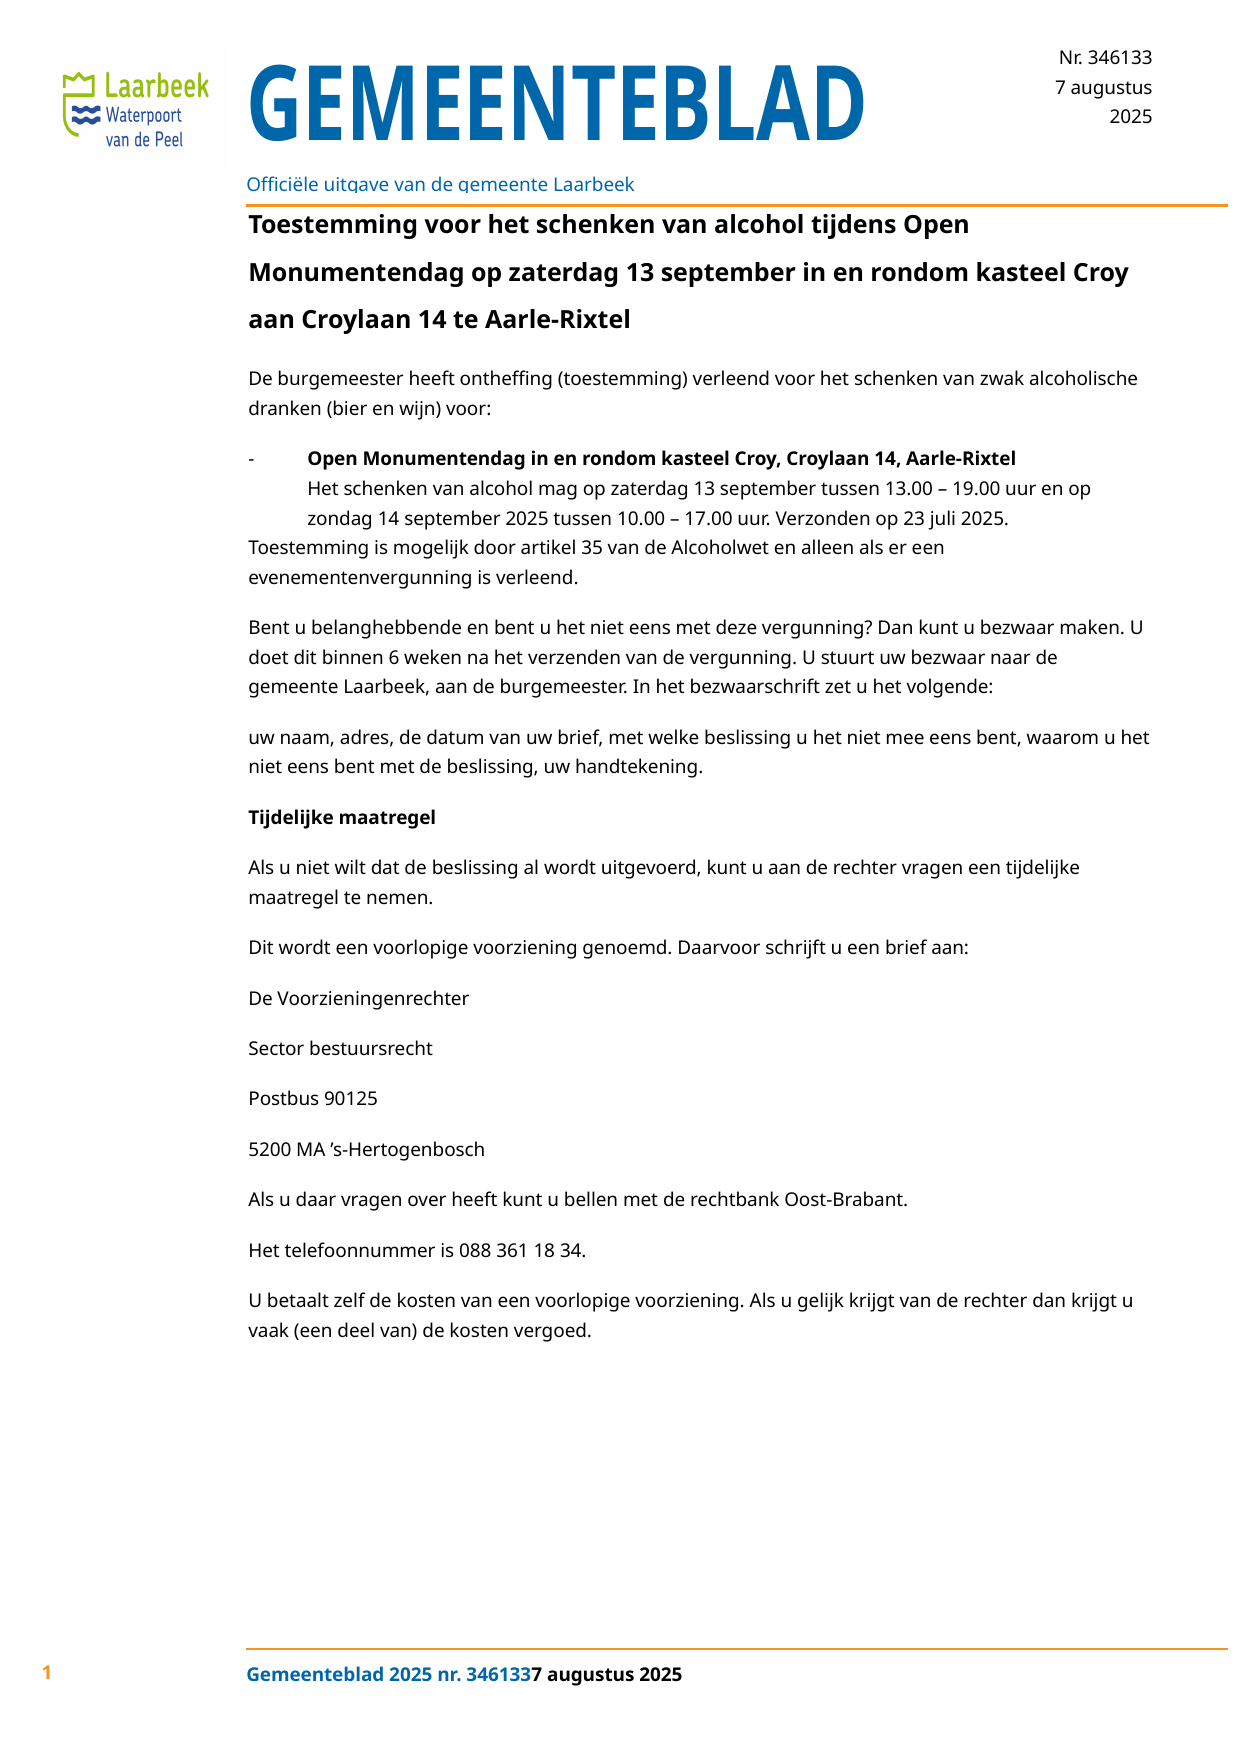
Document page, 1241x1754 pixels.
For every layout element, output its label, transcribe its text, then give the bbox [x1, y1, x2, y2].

text Het telefoonnummer is 088 361 18 34. [248, 1237, 1152, 1262]
text Toestemming voor het schenken van alcohol tijdens Open Monumentendag op zaterdag 13 september in en rondom kasteel Croy aan Croylaan 14 te Aarle-Rixtel [248, 207, 1152, 336]
picture [41, 47, 231, 172]
text Toestemming is mogelijk door artikel 35 van de Alcoholwet en alleen als er een evenementenvergunning is verleend. [248, 534, 1152, 589]
text Tijdelijke maatregel [248, 804, 1152, 829]
list Open Monumentendag in en rondom kasteel Croy, Croylaan 14, Aarle-Rixtel [248, 446, 1152, 471]
text U betaalt zelf de kosten van een voorlopige voorziening. Als u gelijk krijgt van de rechter dan krijgt u vaak (een deel van) de kosten vergoed. [248, 1287, 1152, 1342]
text De burgemeester heeft ontheffing (toestemming) verleend voor het schenken van zwak alcoholische dranken (bier en wijn) voor: [248, 366, 1152, 421]
text uw naam, adres, de datum van uw brief, met welke beslissing u het niet mee eens bent, waarom u het niet eens bent met de beslissing, uw handtekening. [248, 724, 1152, 779]
text De Voorzieningenrechter [248, 985, 1152, 1010]
text 5200 MA ’s-Hertogenbosch [248, 1136, 1152, 1162]
text Dit wordt een voorlopige voorziening genoemd. Daarvoor schrijft u een brief aan: [248, 934, 1152, 960]
text Bent u belanghebbende en bent u het niet eens met deze vergunning? Dan kunt u bezwaar maken. U doet dit binnen 6 weken na het verzenden van de vergunning. U stuurt uw bezwaar naar de gemeente Laarbeek, aan de burgemeester. In het bezwaarschrift zet u het volgende: [248, 614, 1152, 699]
text Als u daar vragen over heeft kunt u bellen met de rechtbank Oost-Brabant. [248, 1186, 1152, 1212]
text Postbus 90125 [248, 1086, 1152, 1111]
text Als u niet wilt dat de beslissing al wordt uitgevoerd, kunt u aan de rechter vragen een tijdelijke maatregel te nemen. [248, 854, 1152, 909]
text Sector bestuursrecht [248, 1035, 1152, 1061]
list Het schenken van alcohol mag op zaterdag 13 september tussen 13.00 – 19.00 uur en op zondag 14 september 2025 tussen 10.00 – 17.00 uur. Verzonden op 23 juli 2025. [248, 475, 1152, 530]
